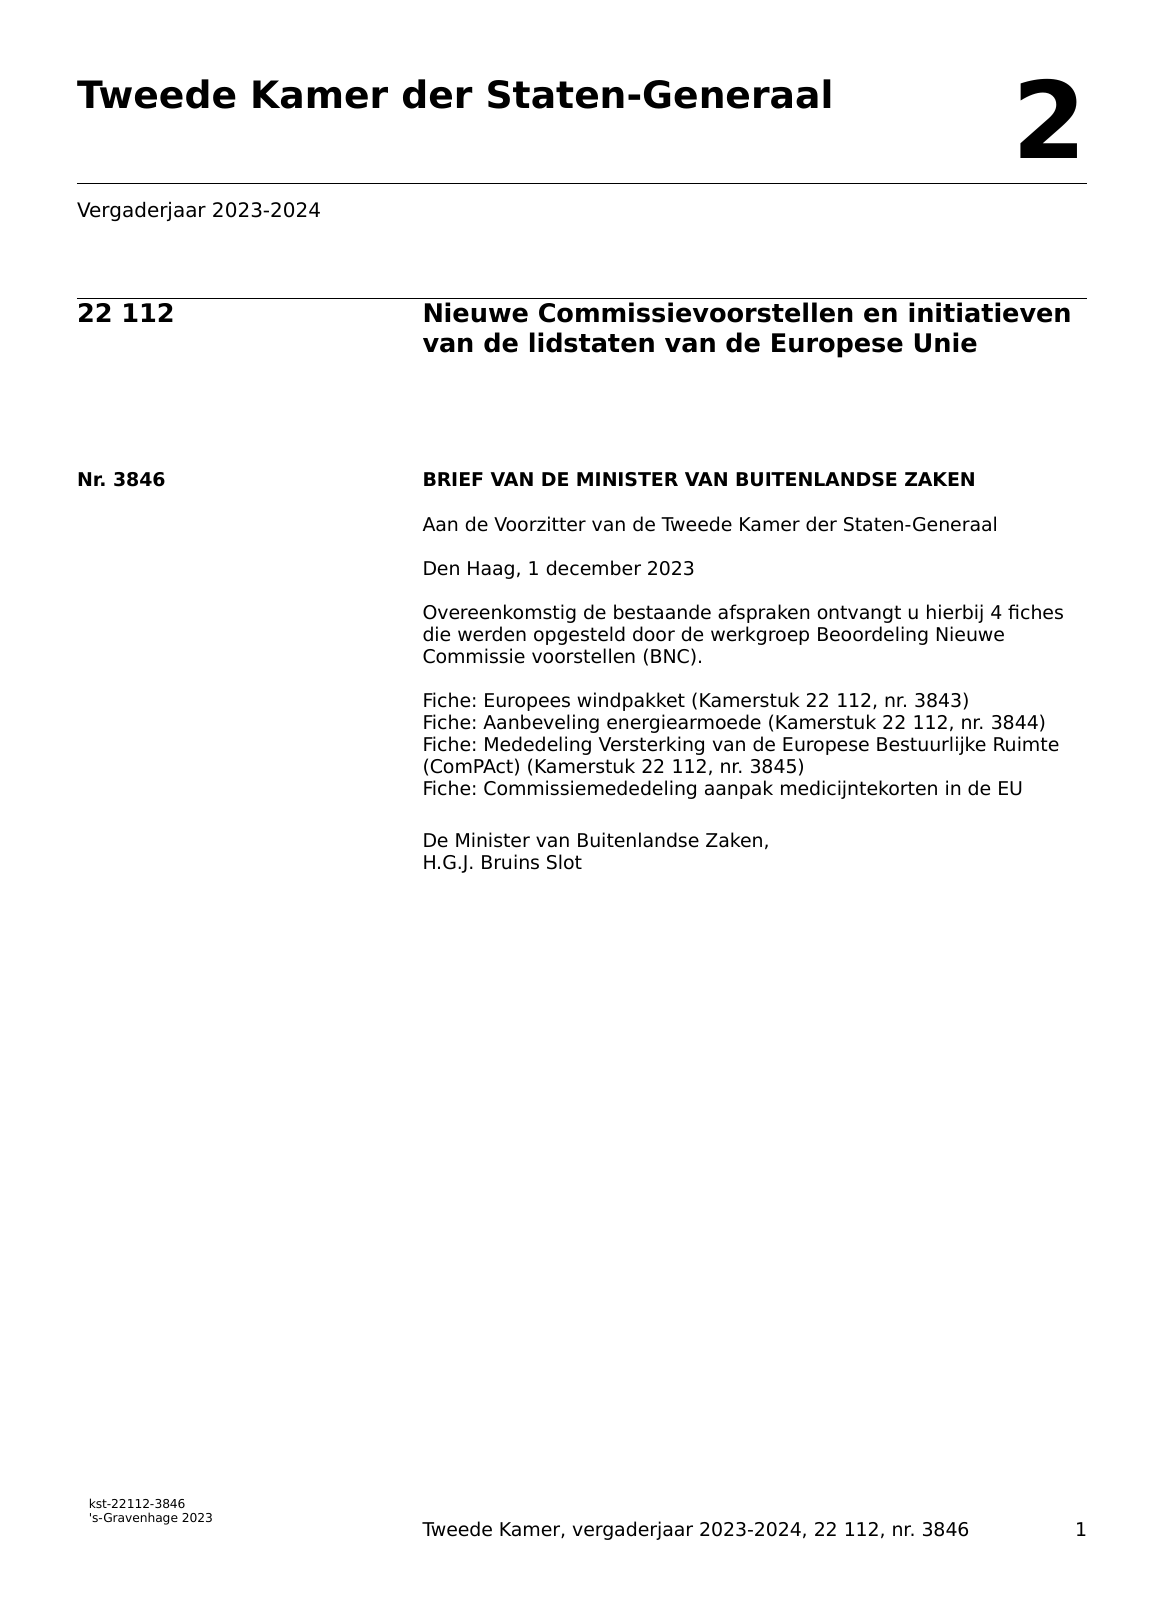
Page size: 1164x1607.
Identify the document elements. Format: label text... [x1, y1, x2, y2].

table_header Tweede Kamer der Staten-Generaal [77, 59, 886, 183]
text Aan de Voorzitter van de Tweede Kamer der Staten-Generaal [422, 513, 1087, 536]
text 's-Gravenhage 2023 [88, 1511, 323, 1525]
text Fiche: Mededeling Versterking van de Europese Bestuurlijke Ruimte (ComPAct) (Kamerstuk 22 112, nr. 3845) [422, 734, 1087, 778]
text Overeenkomstig de bestaande afspraken ontvangt u hierbij 4 fiches die werden opgesteld door de werkgroep Beoordeling Nieuwe Commissie voorstellen (BNC). [422, 602, 1087, 668]
subtitle 22 112 Nieuwe Commissievoorstellen en initiatieven van de lidstaten van de Europese Unie [77, 299, 1087, 358]
subtitle Nr. 3846 BRIEF VAN DE MINISTER VAN BUITENLANDSE ZAKEN [77, 469, 1087, 491]
text Fiche: Commissiemededeling aanpak medicijntekorten in de EU [422, 778, 1087, 800]
text De Minister van Buitenlandse Zaken, H.G.J. Bruins Slot [422, 830, 1087, 874]
text Fiche: Europees windpakket (Kamerstuk 22 112, nr. 3843) [422, 690, 1087, 712]
text Fiche: Aanbeveling energiearmoede (Kamerstuk 22 112, nr. 3844) [422, 712, 1087, 734]
text Den Haag, 1 december 2023 [422, 558, 1087, 580]
table_cell Vergaderjaar 2023-2024 [77, 184, 1087, 298]
table_header 2 [886, 59, 1087, 183]
text kst-22112-3846 [88, 1497, 323, 1511]
